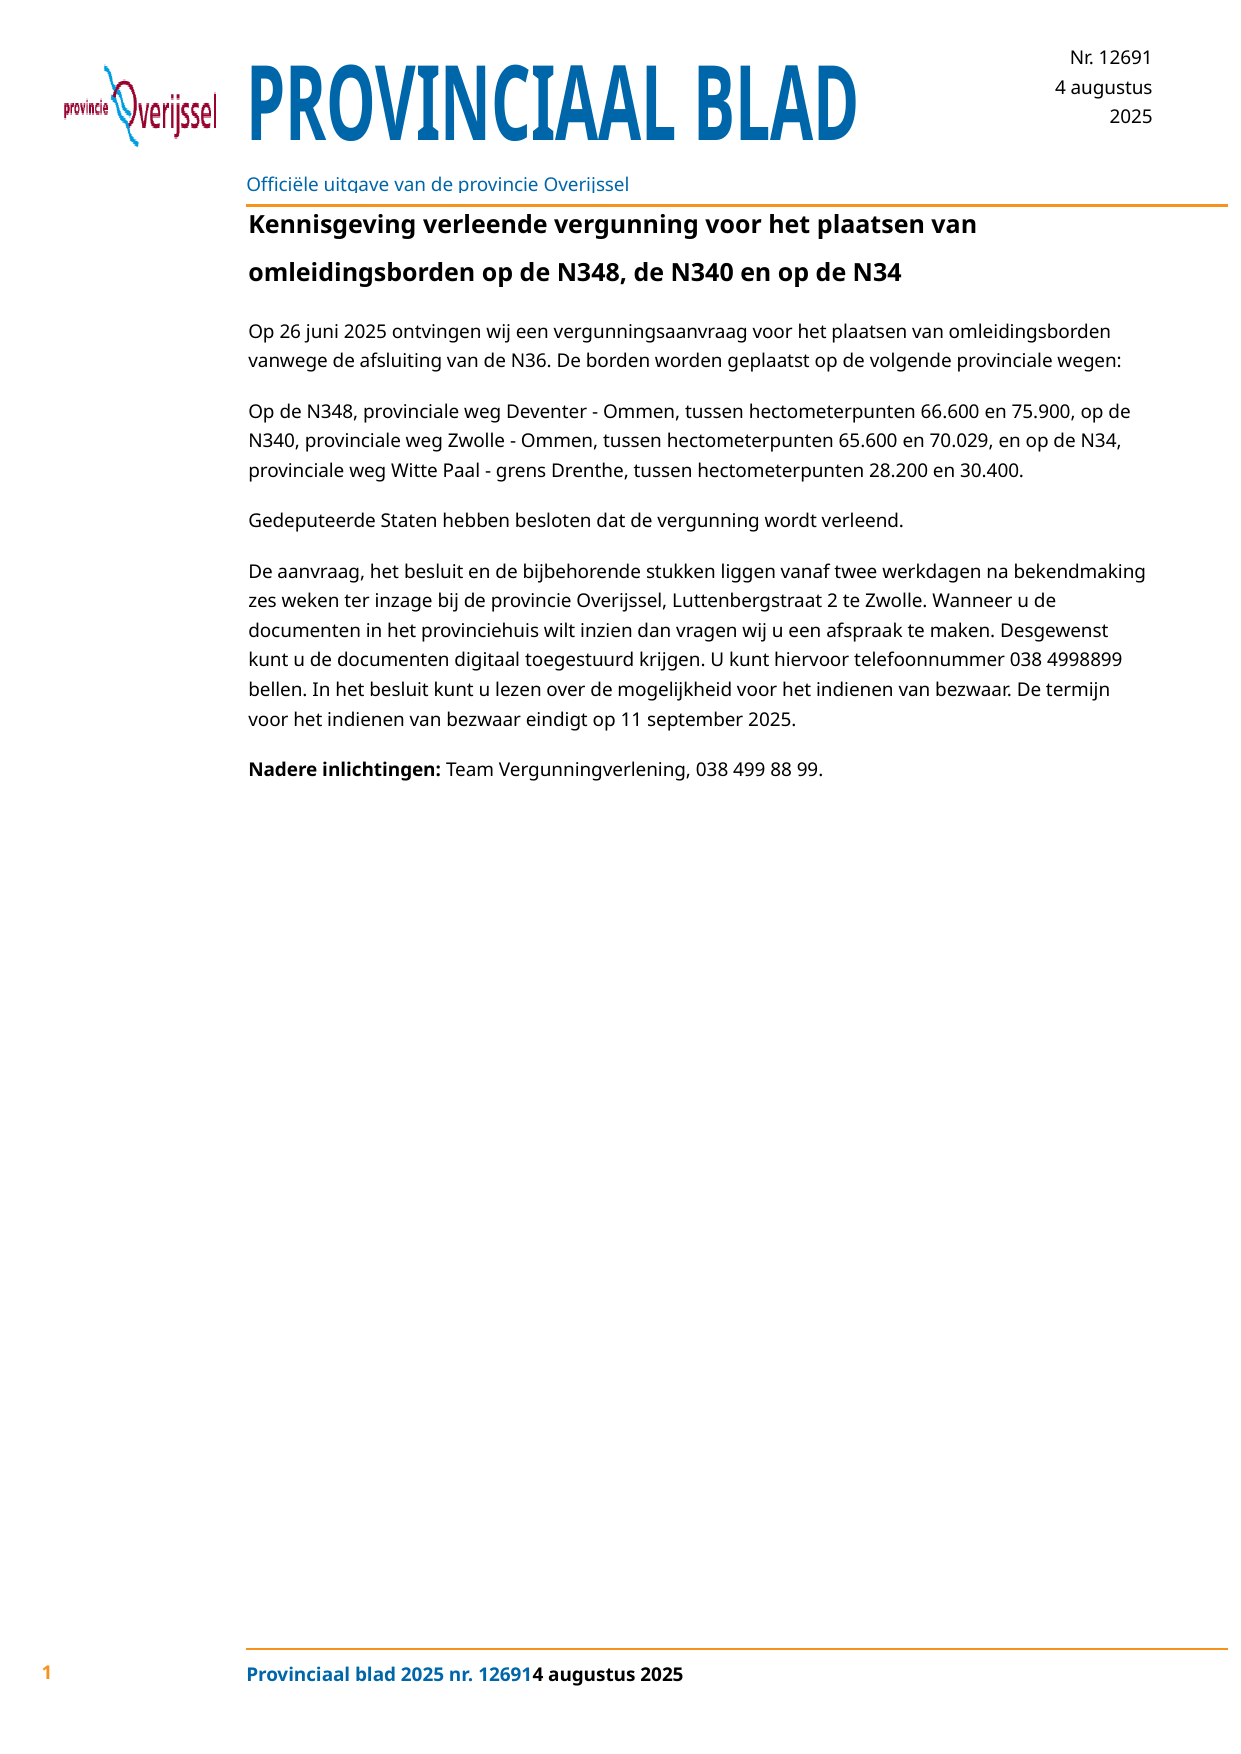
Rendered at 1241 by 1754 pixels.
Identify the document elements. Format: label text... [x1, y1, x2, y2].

text Nadere inlichtingen: Team Vergunningverlening, 038 499 88 99. [248, 756, 1152, 782]
text Op 26 juni 2025 ontvingen wij een vergunningsaanvraag voor het plaatsen van omleidingsborden vanwege de afsluiting van de N36. De borden worden geplaatst op de volgende provinciale wegen: [248, 318, 1152, 373]
text Gedeputeerde Staten hebben besloten dat de vergunning wordt verleend. [248, 507, 1152, 533]
picture [41, 47, 231, 172]
text Kennisgeving verleende vergunning voor het plaatsen van omleidingsborden op de N348, de N340 en op de N34 [248, 207, 1152, 288]
text De aanvraag, het besluit en de bijbehorende stukken liggen vanaf twee werkdagen na bekendmaking zes weken ter inzage bij de provincie Overijssel, Luttenbergstraat 2 te Zwolle. Wanneer u de documenten in het provinciehuis wilt inzien dan vragen wij u een afspraak te maken. Desgewenst kunt u de documenten digitaal toegestuurd krijgen. U kunt hiervoor telefoonnummer 038 4998899 bellen. In het besluit kunt u lezen over de mogelijkheid voor het indienen van bezwaar. De termijn voor het indienen van bezwaar eindigt op 11 september 2025. [248, 558, 1152, 732]
text Op de N348, provinciale weg Deventer - Ommen, tussen hectometerpunten 66.600 en 75.900, op de N340, provinciale weg Zwolle - Ommen, tussen hectometerpunten 65.600 en 70.029, en op de N34, provinciale weg Witte Paal - grens Drenthe, tussen hectometerpunten 28.200 en 30.400. [248, 398, 1152, 483]
